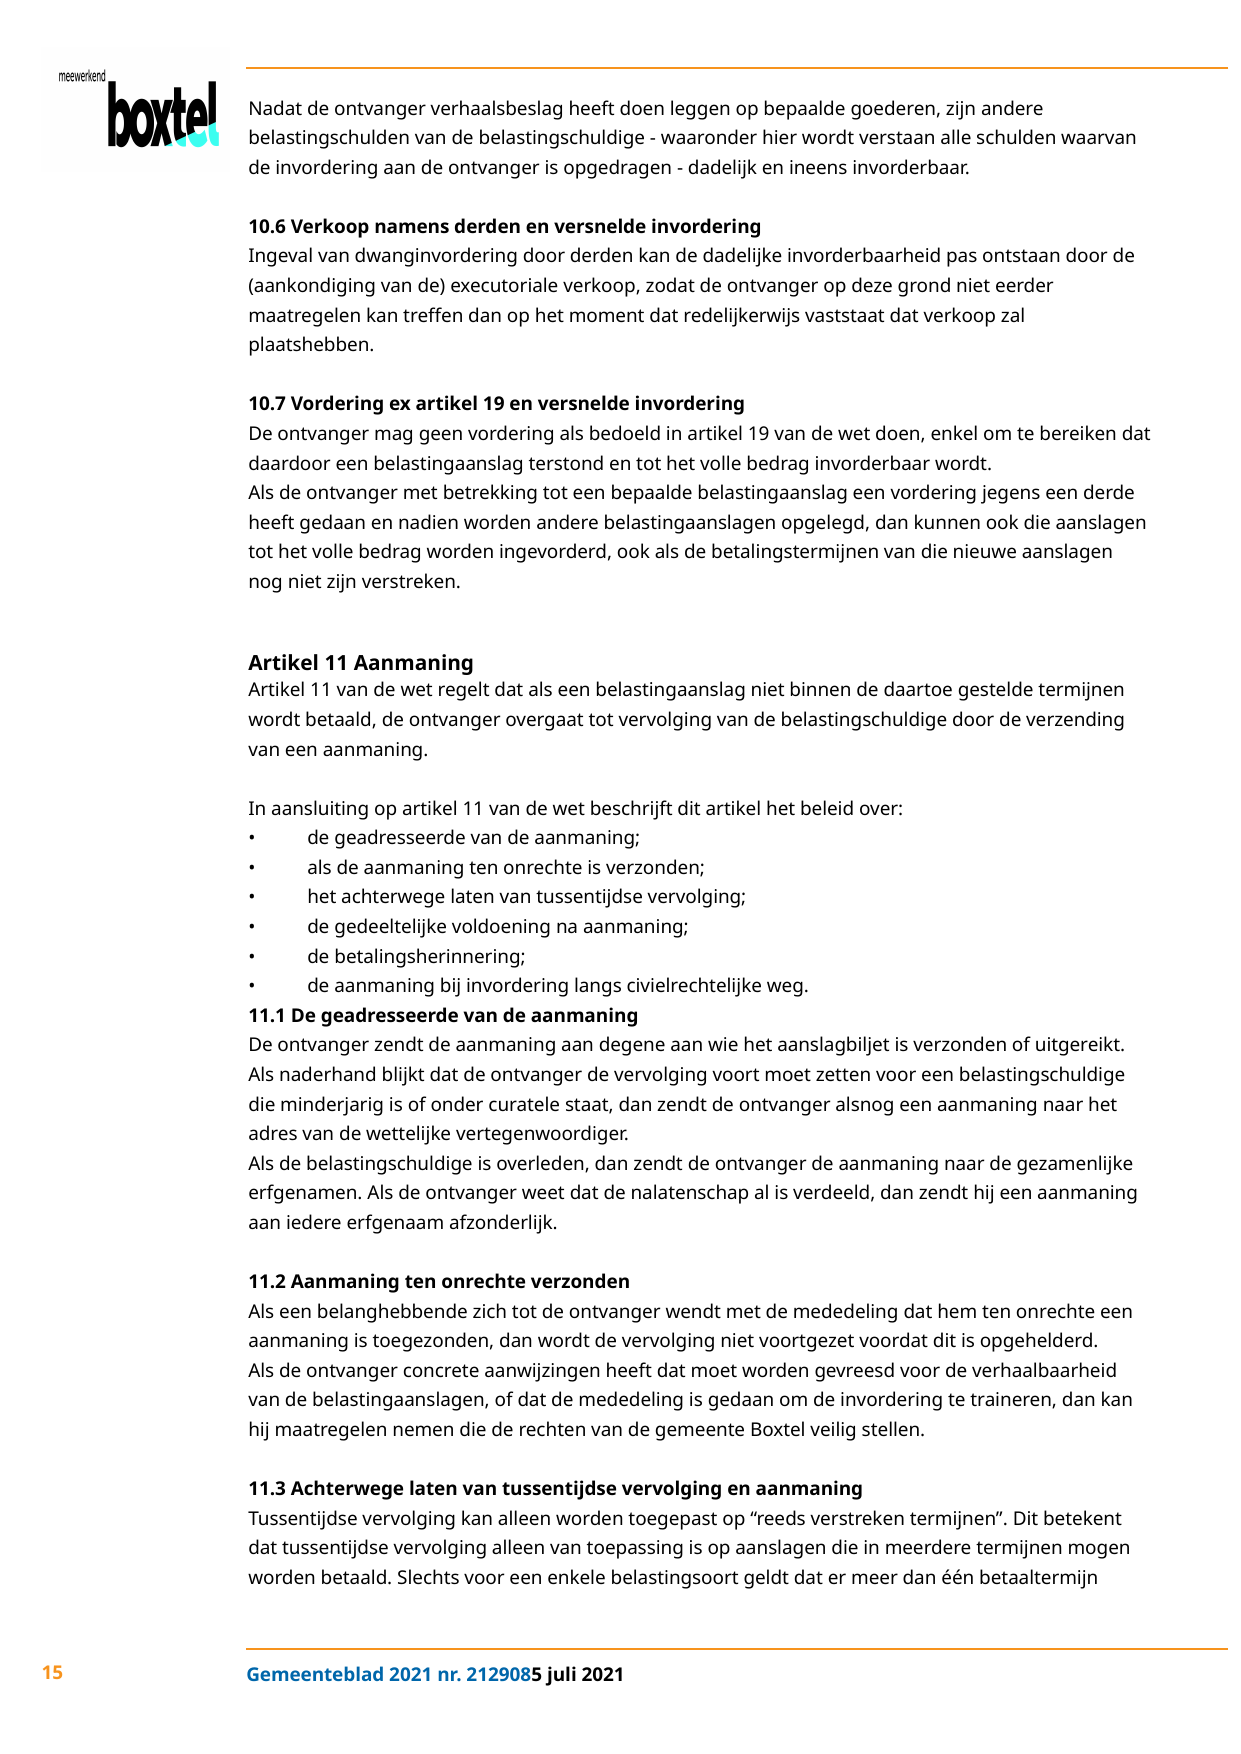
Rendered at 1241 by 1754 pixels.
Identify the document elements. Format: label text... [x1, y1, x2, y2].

text Als de ontvanger concrete aanwijzingen heeft dat moet worden gevreesd voor de verhaalbaarheid van de belastingaanslagen, of dat de mededeling is gedaan om de invordering te traineren, dan kan hij maatregelen nemen die de rechten van de gemeente Boxtel veilig stellen. [248, 1357, 1152, 1442]
text Tussentijdse vervolging kan alleen worden toegepast op “reeds verstreken termijnen”. Dit betekent dat tussentijdse vervolging alleen van toepassing is op aanslagen die in meerdere termijnen mogen worden betaald. Slechts voor een enkele belastingsoort geldt dat er meer dan één betaaltermijn [248, 1505, 1152, 1590]
text 11.3 Achterwege laten van tussentijdse vervolging en aanmaning [248, 1475, 1152, 1501]
text Artikel 11 van de wet regelt dat als een belastingaanslag niet binnen de daartoe gestelde termijnen wordt betaald, de ontvanger overgaat tot vervolging van de belastingschuldige door de verzending van een aanmaning. [248, 677, 1152, 761]
text Artikel 11 Aanmaning [248, 648, 1152, 677]
text De ontvanger zendt de aanmaning aan degene aan wie het aanslagbiljet is verzonden of uitgereikt. [248, 1032, 1152, 1057]
text 11.2 Aanmaning ten onrechte verzonden [248, 1268, 1152, 1294]
list de betalingsherinnering; [248, 943, 1152, 968]
text Als de belastingschuldige is overleden, dan zendt de ontvanger de aanmaning naar de gezamenlijke erfgenamen. Als de ontvanger weet dat de nalatenschap al is verdeeld, dan zendt hij een aanmaning aan iedere erfgenaam afzonderlijk. [248, 1150, 1152, 1235]
text Nadat de ontvanger verhaalsbeslag heeft doen leggen op bepaalde goederen, zijn andere belastingschulden van de belastingschuldige - waaronder hier wordt verstaan alle schulden waarvan de invordering aan de ontvanger is opgedragen - dadelijk en ineens invorderbaar. [248, 95, 1152, 180]
text Als de ontvanger met betrekking tot een bepaalde belastingaanslag een vordering jegens een derde heeft gedaan en nadien worden andere belastingaanslagen opgelegd, dan kunnen ook die aanslagen tot het volle bedrag worden ingevorderd, ook als de betalingstermijnen van die nieuwe aanslagen nog niet zijn verstreken. [248, 479, 1152, 594]
text 10.7 Vordering ex artikel 19 en versnelde invordering [248, 391, 1152, 416]
text 10.6 Verkoop namens derden en versnelde invordering [248, 213, 1152, 239]
list de aanmaning bij invordering langs civielrechtelijke weg. [248, 972, 1152, 998]
text In aansluiting op artikel 11 van de wet beschrijft dit artikel het beleid over: [248, 795, 1152, 821]
text Als naderhand blijkt dat de ontvanger de vervolging voort moet zetten voor een belastingschuldige die minderjarig is of onder curatele staat, dan zendt de ontvanger alsnog een aanmaning naar het adres van de wettelijke vertegenwoordiger. [248, 1061, 1152, 1146]
list het achterwege laten van tussentijdse vervolging; [248, 884, 1152, 909]
text 11.1 De geadresseerde van de aanmaning [248, 1002, 1152, 1028]
list de geadresseerde van de aanmaning; [248, 824, 1152, 850]
list als de aanmaning ten onrechte is verzonden; [248, 854, 1152, 880]
text Als een belanghebbende zich tot de ontvanger wendt met de mededeling dat hem ten onrechte een aanmaning is toegezonden, dan wordt de vervolging niet voortgezet voordat dit is opgehelderd. [248, 1298, 1152, 1353]
text Ingeval van dwanginvordering door derden kan de dadelijke invorderbaarheid pas ontstaan door de (aankondiging van de) executoriale verkoop, zodat de ontvanger op deze grond niet eerder maatregelen kan treffen dan op het moment dat redelijkerwijs vaststaat dat verkoop zal plaatshebben. [248, 243, 1152, 357]
list de gedeeltelijke voldoening na aanmaning; [248, 913, 1152, 939]
text De ontvanger mag geen vordering als bedoeld in artikel 19 van de wet doen, enkel om te bereiken dat daardoor een belastingaanslag terstond en tot het volle bedrag invorderbaar wordt. [248, 420, 1152, 476]
picture [41, 47, 231, 172]
